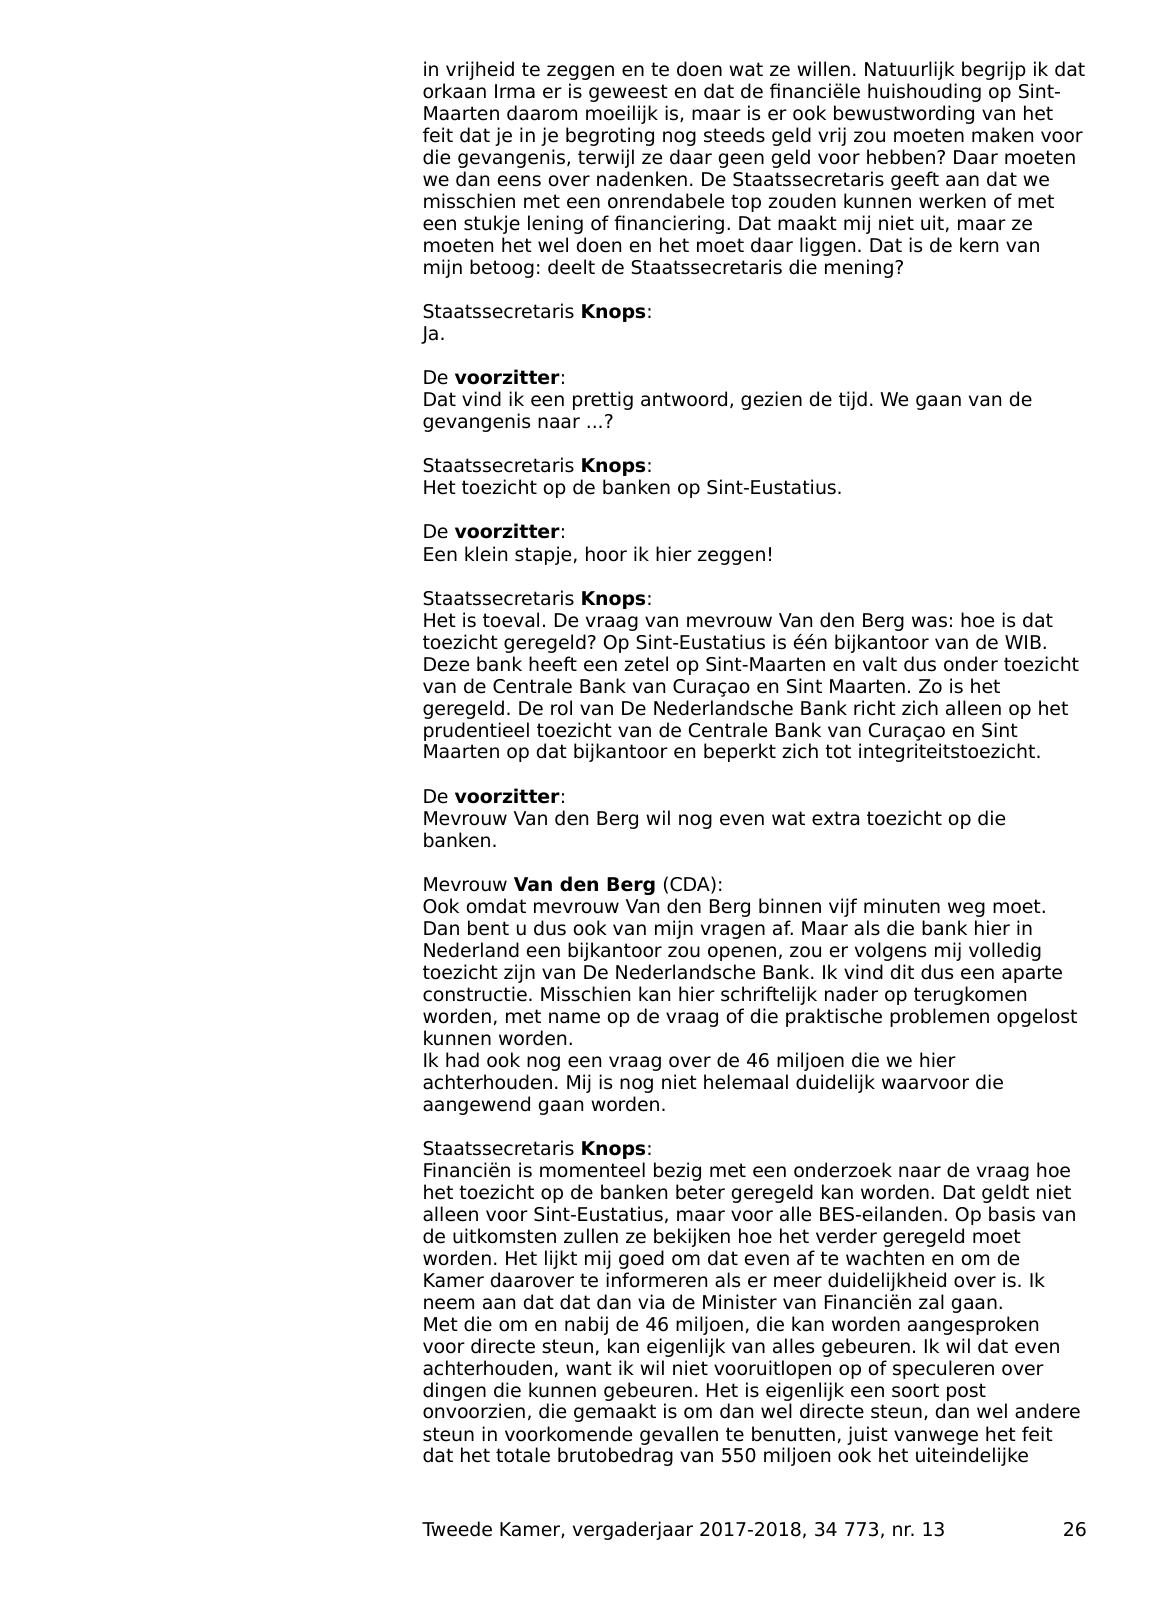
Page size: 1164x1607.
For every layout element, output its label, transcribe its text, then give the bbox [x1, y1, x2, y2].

text Dat vind ik een prettig antwoord, gezien de tijd. We gaan van de gevangenis naar ...? [422, 389, 1087, 433]
text Mevrouw Van den Berg wil nog even wat extra toezicht op die banken. [422, 808, 1087, 852]
text Het toezicht op de banken op Sint-Eustatius. [422, 477, 1087, 499]
text Een klein stapje, hoor ik hier zeggen! [422, 543, 1087, 565]
text Staatssecretaris Knops: [422, 1138, 1087, 1160]
text Staatssecretaris Knops: [422, 455, 1087, 477]
text De voorzitter: [422, 367, 1087, 389]
text Ook omdat mevrouw Van den Berg binnen vijf minuten weg moet. Dan bent u dus ook van mijn vragen af. Maar als die bank hier in Nederland een bijkantoor zou openen, zou er volgens mij volledig toezicht zijn van De Nederlandsche Bank. Ik vind dit dus een aparte constructie. Misschien kan hier schriftelijk nader op terugkomen worden, met name op de vraag of die praktische problemen opgelost kunnen worden. [422, 896, 1087, 1049]
text Staatssecretaris Knops: [422, 588, 1087, 609]
text Ja. [422, 323, 1087, 345]
text Ik had ook nog een vraag over de 46 miljoen die we hier achterhouden. Mij is nog niet helemaal duidelijk waarvoor die aangewend gaan worden. [422, 1049, 1087, 1116]
text Financiën is momenteel bezig met een onderzoek naar de vraag hoe het toezicht op de banken beter geregeld kan worden. Dat geldt niet alleen voor Sint-Eustatius, maar voor alle BES-eilanden. Op basis van de uitkomsten zullen ze bekijken hoe het verder geregeld moet worden. Het lijkt mij goed om dat even af te wachten en om de Kamer daarover te informeren als er meer duidelijkheid over is. Ik neem aan dat dat dan via de Minister van Financiën zal gaan. [422, 1160, 1087, 1313]
text De voorzitter: [422, 521, 1087, 543]
text Het is toeval. De vraag van mevrouw Van den Berg was: hoe is dat toezicht geregeld? Op Sint-Eustatius is één bijkantoor van de WIB. Deze bank heeft een zetel op Sint-Maarten en valt dus onder toezicht van de Centrale Bank van Curaçao en Sint Maarten. Zo is het geregeld. De rol van De Nederlandsche Bank richt zich alleen op het prudentieel toezicht van de Centrale Bank van Curaçao en Sint Maarten op dat bijkantoor en beperkt zich tot integriteitstoezicht. [422, 609, 1087, 763]
text in vrijheid te zeggen en te doen wat ze willen. Natuurlijk begrijp ik dat orkaan Irma er is geweest en dat de financiële huishouding op Sint-Maarten daarom moeilijk is, maar is er ook bewustwording van het feit dat je in je begroting nog steeds geld vrij zou moeten maken voor die gevangenis, terwijl ze daar geen geld voor hebben? Daar moeten we dan eens over nadenken. De Staatssecretaris geeft aan dat we misschien met een onrendabele top zouden kunnen werken of met een stukje lening of financiering. Dat maakt mij niet uit, maar ze moeten het wel doen en het moet daar liggen. Dat is de kern van mijn betoog: deelt de Staatssecretaris die mening? [422, 59, 1087, 279]
text Staatssecretaris Knops: [422, 301, 1087, 323]
text De voorzitter: [422, 786, 1087, 808]
text Mevrouw Van den Berg (CDA): [422, 874, 1087, 896]
text Met die om en nabij de 46 miljoen, die kan worden aangesproken voor directe steun, kan eigenlijk van alles gebeuren. Ik wil dat even achterhouden, want ik wil niet vooruitlopen op of speculeren over dingen die kunnen gebeuren. Het is eigenlijk een soort post onvoorzien, die gemaakt is om dan wel directe steun, dan wel andere steun in voorkomende gevallen te benutten, juist vanwege het feit dat het totale brutobedrag van 550 miljoen ook het uiteindelijke [422, 1313, 1087, 1467]
